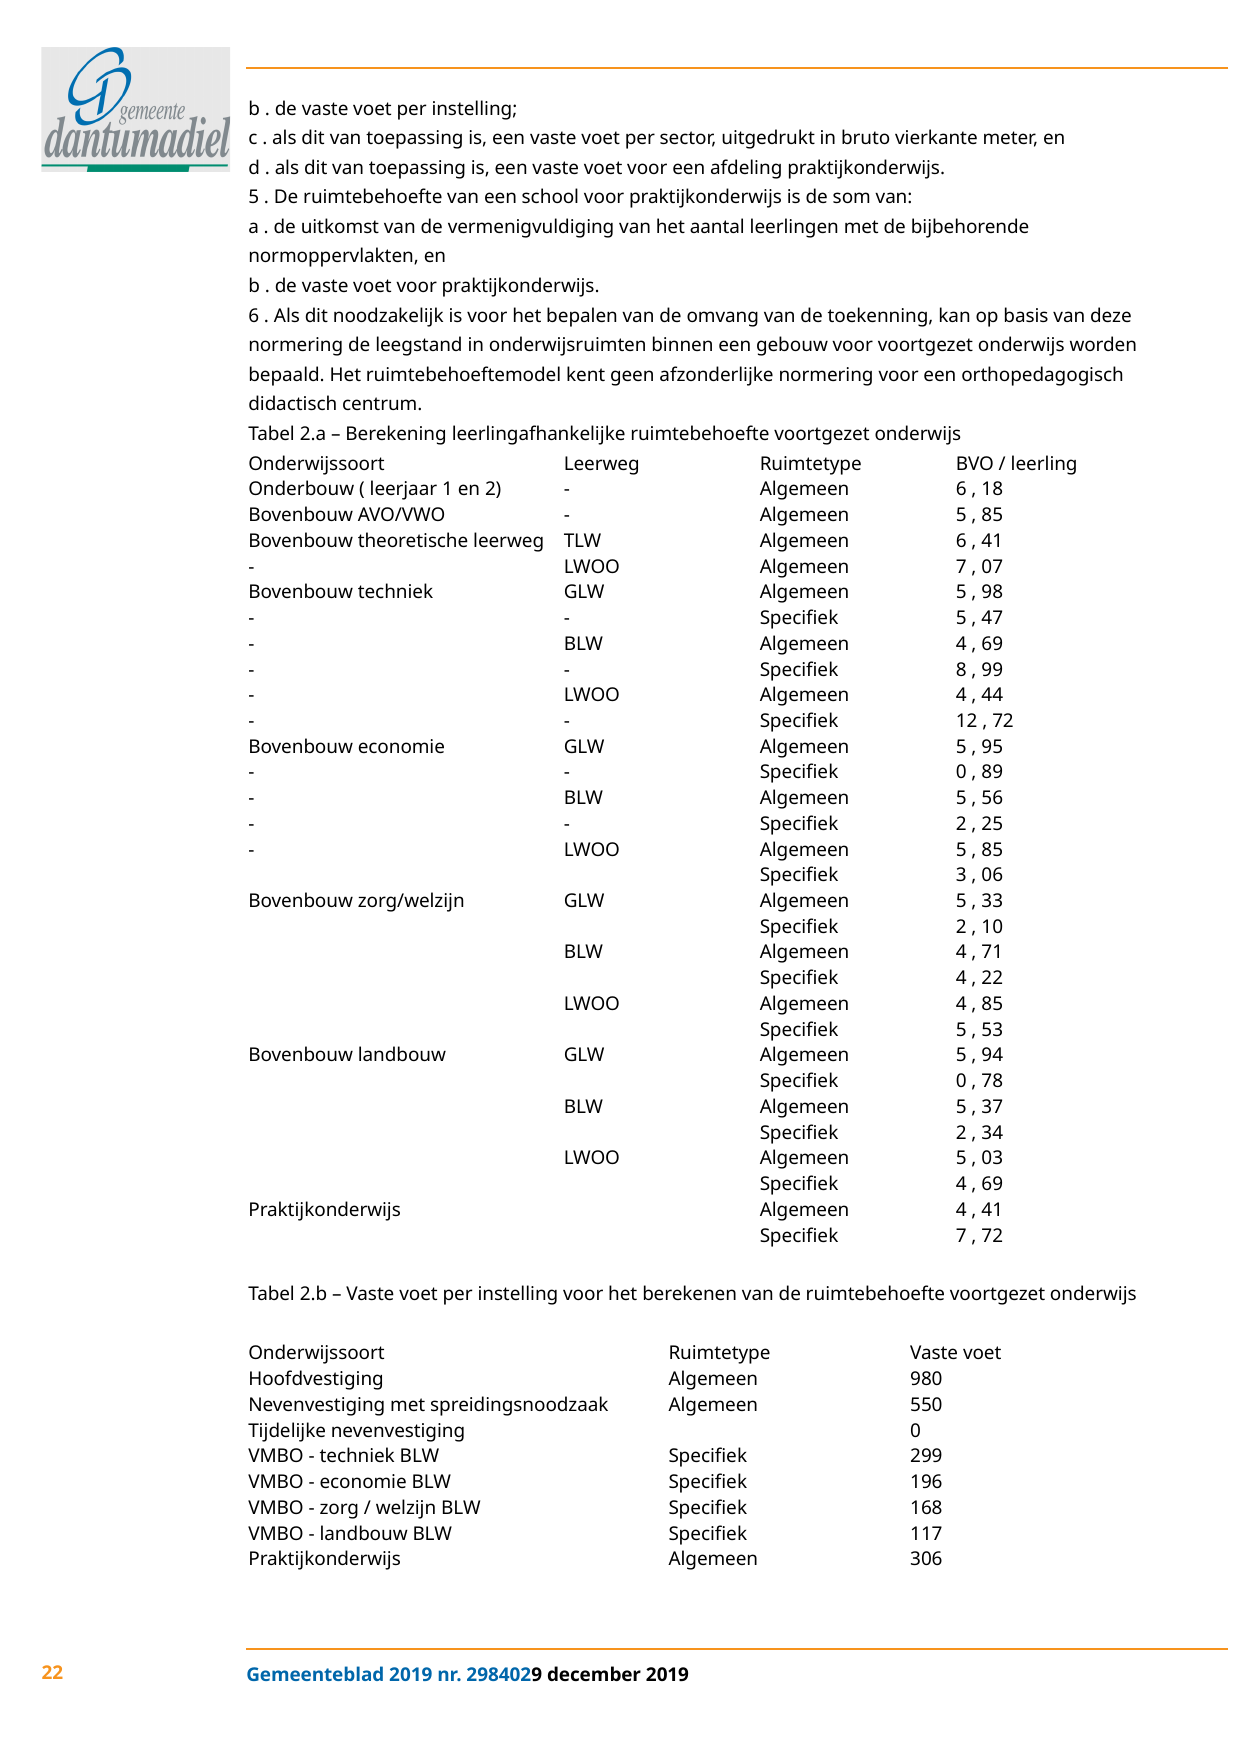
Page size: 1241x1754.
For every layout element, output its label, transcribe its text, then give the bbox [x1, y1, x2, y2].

table_cell Nevenvestiging met spreidingsnoodzaak [248, 1391, 668, 1417]
table_cell [248, 1145, 563, 1170]
table_cell 4 , 22 [956, 965, 1152, 990]
table_cell 5 , 98 [956, 579, 1152, 604]
table_cell - [248, 707, 563, 733]
table_cell Algemeen [760, 476, 956, 501]
table_cell [564, 862, 759, 887]
table_cell [248, 1016, 563, 1042]
table_cell - [248, 630, 563, 656]
table_cell Specifiek [760, 965, 956, 990]
table_cell Specifiek [760, 707, 956, 733]
table_cell GLW [564, 733, 759, 759]
table_cell Algemeen [760, 1145, 956, 1170]
table_cell 4 , 41 [956, 1196, 1152, 1222]
table_cell Specifiek [760, 1016, 956, 1042]
table_cell TLW [564, 527, 759, 553]
table_cell - [564, 656, 759, 681]
table_cell - [248, 759, 563, 784]
table_cell 0 , 78 [956, 1068, 1152, 1093]
table_cell LWOO [564, 553, 759, 578]
table_cell 5 , 53 [956, 1016, 1152, 1042]
table_cell [248, 862, 563, 887]
text Tabel 2.a – Berekening leerlingafhankelijke ruimtebehoefte voortgezet onderwijs [248, 420, 1152, 446]
table_cell Bovenbouw AVO/VWO [248, 501, 563, 527]
table_cell 980 [910, 1365, 1152, 1391]
table_cell 2 , 34 [956, 1119, 1152, 1144]
table_cell Algemeen [668, 1545, 910, 1571]
table_cell LWOO [564, 990, 759, 1016]
table_cell LWOO [564, 1145, 759, 1170]
table_cell [564, 1016, 759, 1042]
table_cell - [248, 553, 563, 578]
table_cell Algemeen [760, 1093, 956, 1119]
table_cell Algemeen [668, 1365, 910, 1391]
table_cell 3 , 06 [956, 862, 1152, 887]
text 5 . De ruimtebehoefte van een school voor praktijkonderwijs is de som van: [248, 183, 1152, 209]
table_cell - [248, 836, 563, 862]
table_cell 4 , 71 [956, 939, 1152, 964]
table_cell 5 , 85 [956, 501, 1152, 527]
text b . de vaste voet per instelling; [248, 95, 1152, 121]
table_cell GLW [564, 887, 759, 913]
table_cell Bovenbouw landbouw [248, 1042, 563, 1067]
text d . als dit van toepassing is, een vaste voet voor een afdeling praktijkonderwijs. [248, 154, 1152, 180]
table_cell 6 , 41 [956, 527, 1152, 553]
table_cell Specifiek [668, 1468, 910, 1494]
table_cell LWOO [564, 681, 759, 707]
table_cell [248, 1093, 563, 1119]
table_cell Tijdelijke nevenvestiging [248, 1417, 668, 1442]
table_cell BLW [564, 939, 759, 964]
table_cell [248, 1222, 563, 1247]
table_cell [564, 1196, 759, 1222]
table_cell 7 , 72 [956, 1222, 1152, 1247]
table_cell Specifiek [760, 1170, 956, 1196]
table_cell VMBO - techniek BLW [248, 1443, 668, 1468]
table_header Onderwijssoort [248, 450, 563, 476]
table_cell Specifiek [668, 1443, 910, 1468]
table_cell LWOO [564, 836, 759, 862]
table_cell [564, 1222, 759, 1247]
table_cell Algemeen [760, 887, 956, 913]
table_header Vaste voet [910, 1340, 1152, 1365]
table_cell 4 , 69 [956, 1170, 1152, 1196]
table_cell Specifiek [760, 1119, 956, 1144]
table_cell Algemeen [760, 527, 956, 553]
table_cell Specifiek [760, 810, 956, 836]
table_cell 7 , 07 [956, 553, 1152, 578]
table_cell BLW [564, 784, 759, 810]
table_cell 196 [910, 1468, 1152, 1494]
table_cell Algemeen [760, 784, 956, 810]
text c . als dit van toepassing is, een vaste voet per sector, uitgedrukt in bruto vierkante meter, en [248, 124, 1152, 150]
table_cell Algemeen [760, 553, 956, 578]
table_cell Praktijkonderwijs [248, 1196, 563, 1222]
text b . de vaste voet voor praktijkonderwijs. [248, 272, 1152, 298]
table_cell 5 , 47 [956, 604, 1152, 630]
table_cell Praktijkonderwijs [248, 1545, 668, 1571]
table_cell 8 , 99 [956, 656, 1152, 681]
table_cell Specifiek [760, 913, 956, 939]
table_cell - [564, 707, 759, 733]
table_cell BLW [564, 630, 759, 656]
table_cell Specifiek [760, 656, 956, 681]
table_cell 299 [910, 1443, 1152, 1468]
table_cell [668, 1417, 910, 1442]
table_cell Bovenbouw techniek [248, 579, 563, 604]
table_cell 306 [910, 1545, 1152, 1571]
table_cell Algemeen [760, 1196, 956, 1222]
table_cell Specifiek [668, 1494, 910, 1520]
table_cell 12 , 72 [956, 707, 1152, 733]
table_cell 5 , 37 [956, 1093, 1152, 1119]
table_cell [248, 1068, 563, 1093]
table_cell VMBO - landbouw BLW [248, 1520, 668, 1545]
table_cell VMBO - economie BLW [248, 1468, 668, 1494]
table_cell Algemeen [760, 990, 956, 1016]
table_cell - [248, 656, 563, 681]
table_cell [564, 965, 759, 990]
table_cell [248, 965, 563, 990]
table_cell [564, 1068, 759, 1093]
table_cell Bovenbouw zorg/welzijn [248, 887, 563, 913]
table_cell 5 , 33 [956, 887, 1152, 913]
table_cell [564, 913, 759, 939]
table_cell 168 [910, 1494, 1152, 1520]
table_cell 4 , 85 [956, 990, 1152, 1016]
table_cell Algemeen [760, 681, 956, 707]
table_cell Bovenbouw economie [248, 733, 563, 759]
table_cell Algemeen [760, 836, 956, 862]
table_header Leerweg [564, 450, 759, 476]
table_header Ruimtetype [668, 1340, 910, 1365]
table_cell GLW [564, 579, 759, 604]
table_cell [564, 1119, 759, 1144]
table_cell Specifiek [760, 1222, 956, 1247]
table_cell 117 [910, 1520, 1152, 1545]
table_cell Specifiek [760, 604, 956, 630]
table_cell - [248, 810, 563, 836]
table_cell Algemeen [760, 939, 956, 964]
table_cell 2 , 10 [956, 913, 1152, 939]
table_cell Bovenbouw theoretische leerweg [248, 527, 563, 553]
table_cell - [564, 604, 759, 630]
table_cell Algemeen [760, 733, 956, 759]
table_cell 4 , 44 [956, 681, 1152, 707]
table_cell 5 , 94 [956, 1042, 1152, 1067]
table_cell [564, 1170, 759, 1196]
table_cell Algemeen [760, 579, 956, 604]
table_cell 2 , 25 [956, 810, 1152, 836]
table_cell - [248, 784, 563, 810]
table_cell BLW [564, 1093, 759, 1119]
table_cell Algemeen [668, 1391, 910, 1417]
table_cell [248, 913, 563, 939]
table_cell Hoofdvestiging [248, 1365, 668, 1391]
table_cell - [248, 604, 563, 630]
table_cell VMBO - zorg / welzijn BLW [248, 1494, 668, 1520]
table_cell Onderbouw ( leerjaar 1 en 2) [248, 476, 563, 501]
table_cell [248, 990, 563, 1016]
text 6 . Als dit noodzakelijk is voor het bepalen van de omvang van de toekenning, kan op basis van deze normering de leegstand in onderwijsruimten binnen een gebouw voor voortgezet onderwijs worden bepaald. Het ruimtebehoeftemodel kent geen afzonderlijke normering voor een orthopedagogisch didactisch centrum. [248, 302, 1152, 416]
table_cell GLW [564, 1042, 759, 1067]
table_cell Specifiek [760, 1068, 956, 1093]
table_cell 5 , 56 [956, 784, 1152, 810]
table_header Onderwijssoort [248, 1340, 668, 1365]
table_cell [248, 1170, 563, 1196]
table_cell [248, 939, 563, 964]
table_cell Specifiek [668, 1520, 910, 1545]
table_cell - [564, 501, 759, 527]
table_cell Algemeen [760, 1042, 956, 1067]
table_cell 0 , 89 [956, 759, 1152, 784]
table_cell - [564, 759, 759, 784]
table_header BVO / leerling [956, 450, 1152, 476]
table_cell [248, 1119, 563, 1144]
text Tabel 2.b – Vaste voet per instelling voor het berekenen van de ruimtebehoefte voortgezet onderwijs [248, 1280, 1152, 1306]
table_cell - [564, 810, 759, 836]
table_cell 550 [910, 1391, 1152, 1417]
picture [41, 47, 231, 172]
table_cell 6 , 18 [956, 476, 1152, 501]
table_cell Algemeen [760, 630, 956, 656]
table_cell Algemeen [760, 501, 956, 527]
text a . de uitkomst van de vermenigvuldiging van het aantal leerlingen met de bijbehorende normoppervlakten, en [248, 213, 1152, 268]
table_cell - [248, 681, 563, 707]
table_cell - [564, 476, 759, 501]
table_cell 5 , 95 [956, 733, 1152, 759]
table_cell Specifiek [760, 862, 956, 887]
table_cell Specifiek [760, 759, 956, 784]
table_cell 5 , 03 [956, 1145, 1152, 1170]
table_cell 4 , 69 [956, 630, 1152, 656]
table_header Ruimtetype [760, 450, 956, 476]
table_cell 5 , 85 [956, 836, 1152, 862]
table_cell 0 [910, 1417, 1152, 1442]
